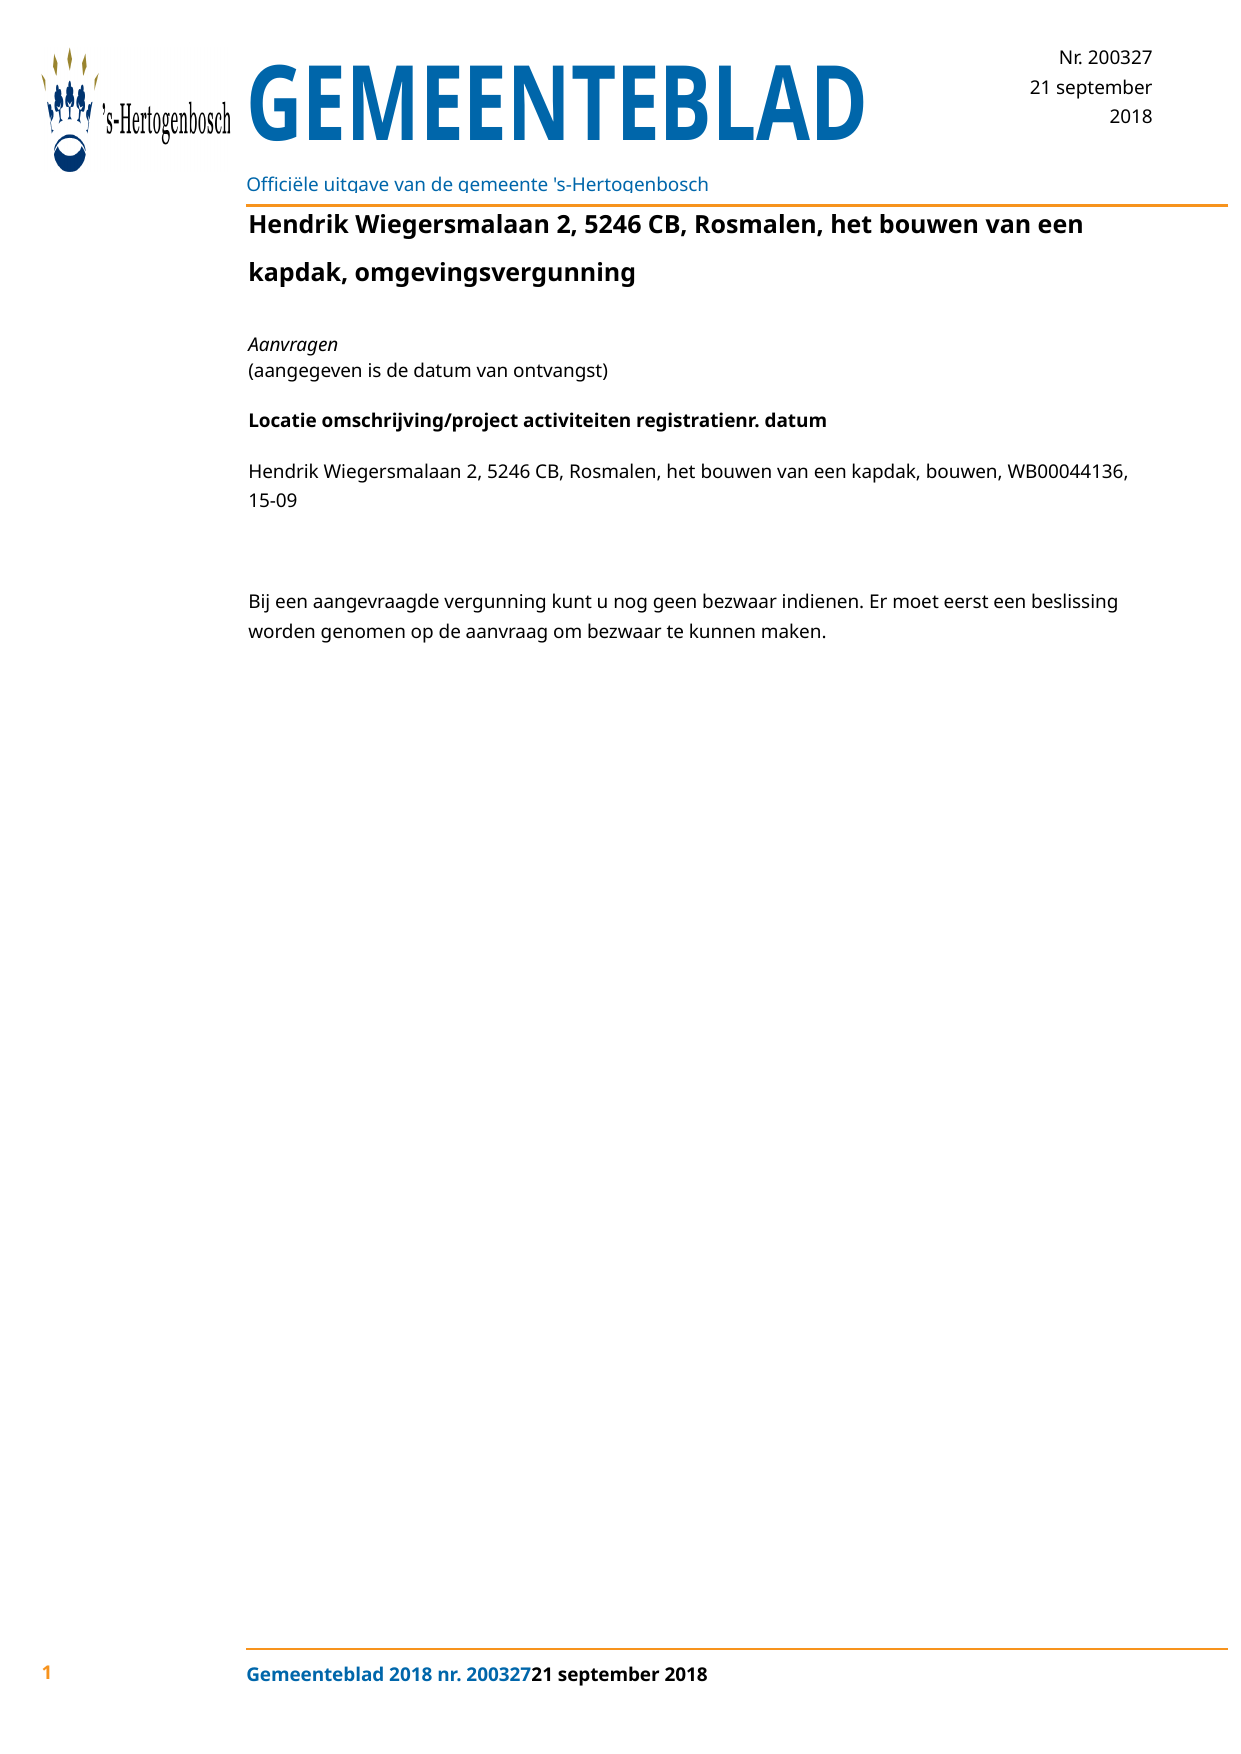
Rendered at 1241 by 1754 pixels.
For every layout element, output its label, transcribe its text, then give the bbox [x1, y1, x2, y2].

text Bij een aangevraagde vergunning kunt u nog geen bezwaar indienen. Er moet eerst een beslissing worden genomen op de aanvraag om bezwaar te kunnen maken. [248, 588, 1152, 644]
picture [41, 47, 231, 172]
text Locatie omschrijving/project activiteiten registratienr. datum [248, 408, 1152, 433]
text (aangegeven is de datum van ontvangst) [248, 357, 1152, 383]
text Hendrik Wiegersmalaan 2, 5246 CB, Rosmalen, het bouwen van een kapdak, omgevingsvergunning [248, 207, 1152, 288]
text Aanvragen [248, 331, 1152, 357]
text Hendrik Wiegersmalaan 2, 5246 CB, Rosmalen, het bouwen van een kapdak, bouwen, WB00044136, 15-09 [248, 458, 1152, 513]
